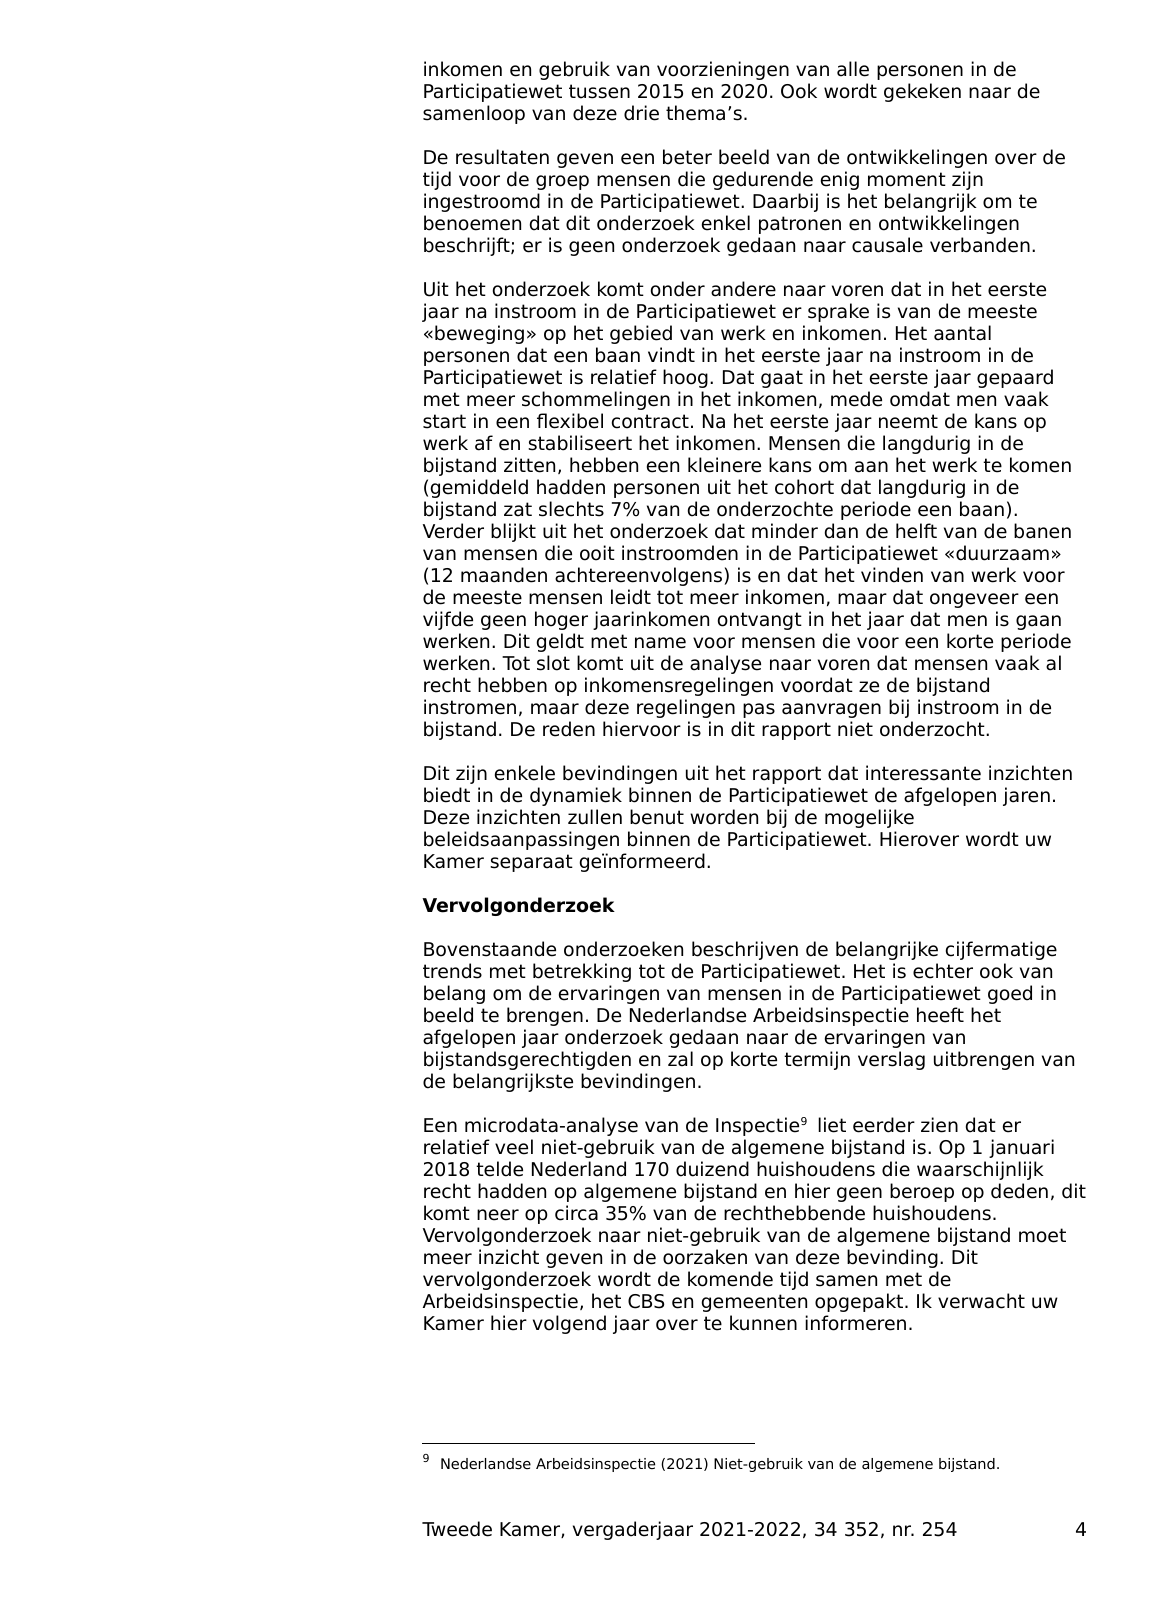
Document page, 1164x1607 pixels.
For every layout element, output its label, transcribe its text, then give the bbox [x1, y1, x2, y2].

subtitle Vervolgonderzoek [422, 895, 1087, 917]
text Nederlandse Arbeidsinspectie (2021) Niet-gebruik van de algemene bijstand. [422, 1452, 1087, 1474]
text Een microdata-analyse van de Inspectie liet eerder zien dat er relatief veel niet-gebruik van de algemene bijstand is. Op 1 januari 2018 telde Nederland 170 duizend huishoudens die waarschijnlijk recht hadden op algemene bijstand en hier geen beroep op deden, dit komt neer op circa 35% van de rechthebbende huishoudens. Vervolgonderzoek naar niet-gebruik van de algemene bijstand moet meer inzicht geven in de oorzaken van deze bevinding. Dit vervolgonderzoek wordt de komende tijd samen met de Arbeidsinspectie, het CBS en gemeenten opgepakt. Ik verwacht uw Kamer hier volgend jaar over te kunnen informeren. [422, 1115, 1087, 1335]
text Dit zijn enkele bevindingen uit het rapport dat interessante inzichten biedt in de dynamiek binnen de Participatiewet de afgelopen jaren. Deze inzichten zullen benut worden bij de mogelijke beleidsaanpassingen binnen de Participatiewet. Hierover wordt uw Kamer separaat geïnformeerd. [422, 763, 1087, 873]
text Bovenstaande onderzoeken beschrijven de belangrijke cijfermatige trends met betrekking tot de Participatiewet. Het is echter ook van belang om de ervaringen van mensen in de Participatiewet goed in beeld te brengen. De Nederlandse Arbeidsinspectie heeft het afgelopen jaar onderzoek gedaan naar de ervaringen van bijstandsgerechtigden en zal op korte termijn verslag uitbrengen van de belangrijkste bevindingen. [422, 939, 1087, 1093]
text inkomen en gebruik van voorzieningen van alle personen in de Participatiewet tussen 2015 en 2020. Ook wordt gekeken naar de samenloop van deze drie thema’s. [422, 59, 1087, 125]
text De resultaten geven een beter beeld van de ontwikkelingen over de tijd voor de groep mensen die gedurende enig moment zijn ingestroomd in de Participatiewet. Daarbij is het belangrijk om te benoemen dat dit onderzoek enkel patronen en ontwikkelingen beschrijft; er is geen onderzoek gedaan naar causale verbanden. [422, 147, 1087, 257]
text Uit het onderzoek komt onder andere naar voren dat in het eerste jaar na instroom in de Participatiewet er sprake is van de meeste «beweging» op het gebied van werk en inkomen. Het aantal personen dat een baan vindt in het eerste jaar na instroom in de Participatiewet is relatief hoog. Dat gaat in het eerste jaar gepaard met meer schommelingen in het inkomen, mede omdat men vaak start in een flexibel contract. Na het eerste jaar neemt de kans op werk af en stabiliseert het inkomen. Mensen die langdurig in de bijstand zitten, hebben een kleinere kans om aan het werk te komen (gemiddeld hadden personen uit het cohort dat langdurig in de bijstand zat slechts 7% van de onderzochte periode een baan). Verder blijkt uit het onderzoek dat minder dan de helft van de banen van mensen die ooit instroomden in de Participatiewet «duurzaam» (12 maanden achtereenvolgens) is en dat het vinden van werk voor de meeste mensen leidt tot meer inkomen, maar dat ongeveer een vijfde geen hoger jaarinkomen ontvangt in het jaar dat men is gaan werken. Dit geldt met name voor mensen die voor een korte periode werken. Tot slot komt uit de analyse naar voren dat mensen vaak al recht hebben op inkomensregelingen voordat ze de bijstand instromen, maar deze regelingen pas aanvragen bij instroom in de bijstand. De reden hiervoor is in dit rapport niet onderzocht. [422, 279, 1087, 741]
